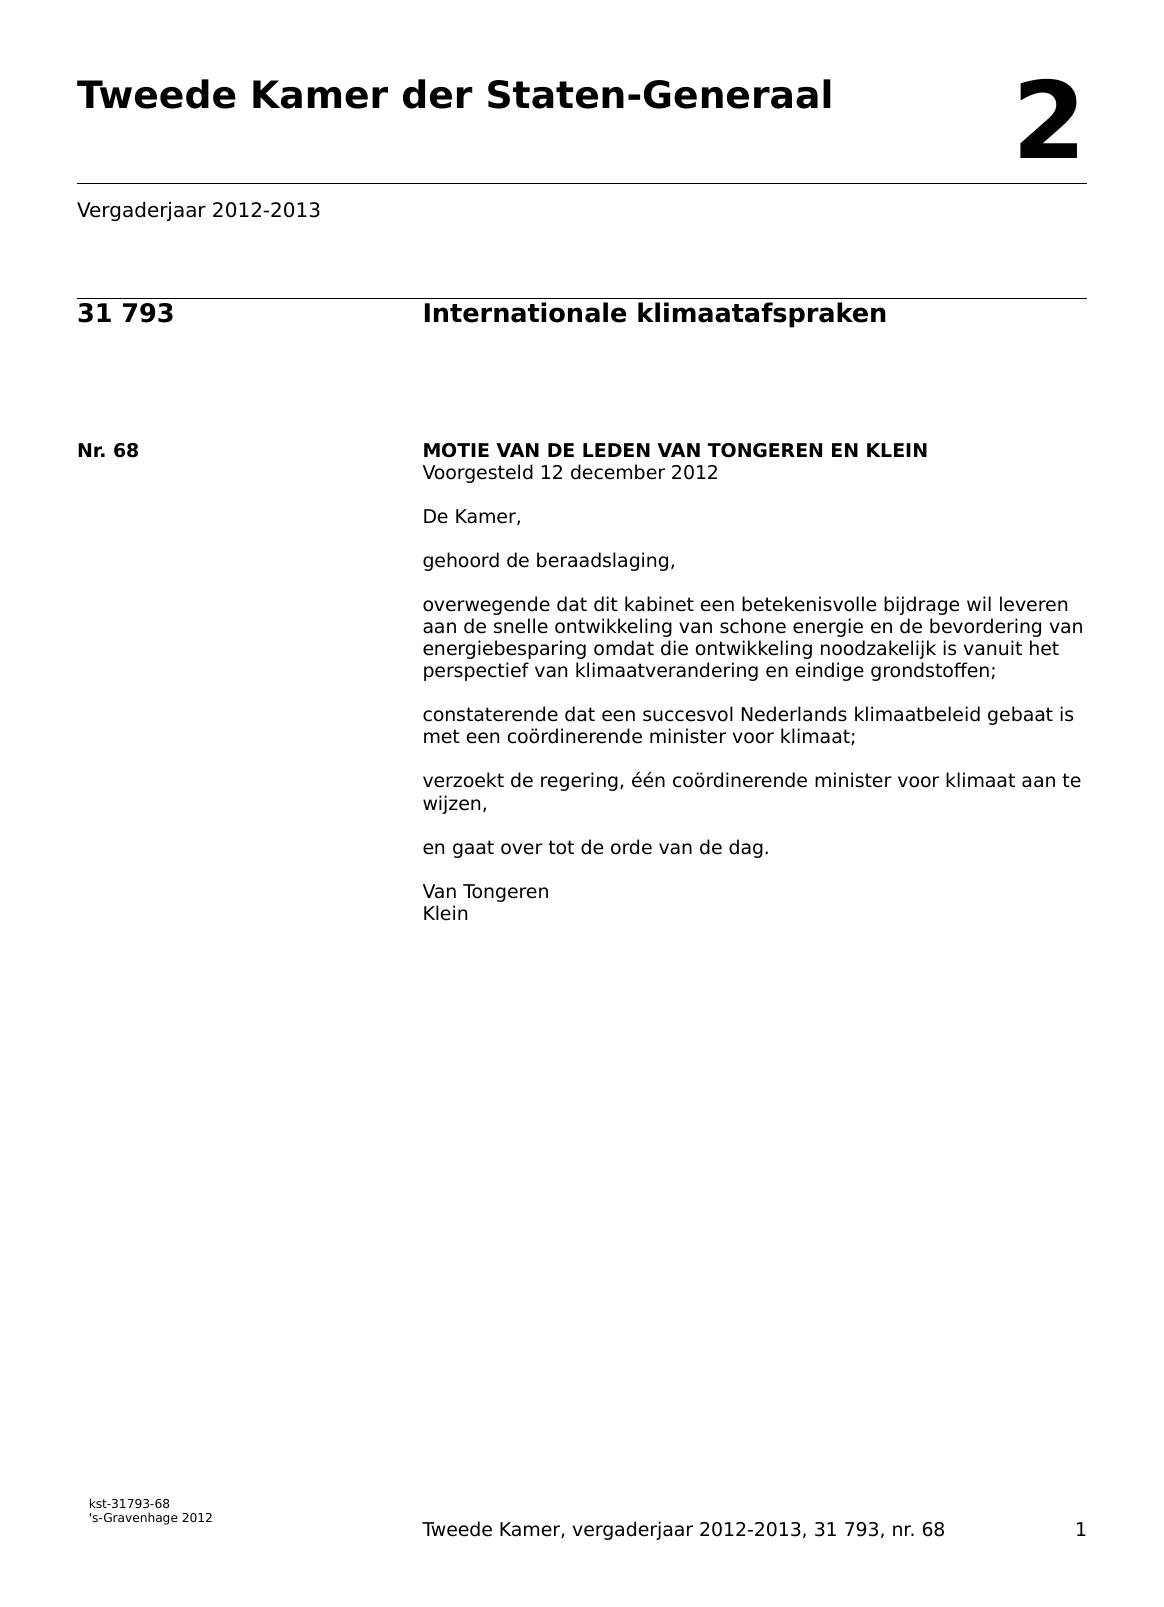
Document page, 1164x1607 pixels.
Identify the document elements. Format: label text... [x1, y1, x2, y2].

text en gaat over tot de orde van de dag. [422, 837, 1087, 858]
text constaterende dat een succesvol Nederlands klimaatbeleid gebaat is met een coördinerende minister voor klimaat; [422, 704, 1087, 748]
text 's-Gravenhage 2012 [88, 1511, 323, 1525]
subtitle Nr. 68 MOTIE VAN DE LEDEN VAN TONGEREN EN KLEIN [77, 440, 1087, 462]
text De Kamer, [422, 506, 1087, 528]
text Klein [422, 903, 1087, 925]
table_header 2 [886, 59, 1087, 183]
text Voorgesteld 12 december 2012 [422, 462, 1087, 484]
text Van Tongeren [422, 881, 1087, 903]
text gehoord de beraadslaging, [422, 550, 1087, 572]
text kst-31793-68 [88, 1497, 323, 1511]
subtitle 31 793 Internationale klimaatafspraken [77, 299, 1087, 329]
table_header Tweede Kamer der Staten-Generaal [77, 59, 886, 183]
text overwegende dat dit kabinet een betekenisvolle bijdrage wil leveren aan de snelle ontwikkeling van schone energie en de bevordering van energiebesparing omdat die ontwikkeling noodzakelijk is vanuit het perspectief van klimaatverandering en eindige grondstoffen; [422, 594, 1087, 682]
table_cell Vergaderjaar 2012-2013 [77, 184, 1087, 298]
text verzoekt de regering, één coördinerende minister voor klimaat aan te wijzen, [422, 770, 1087, 814]
